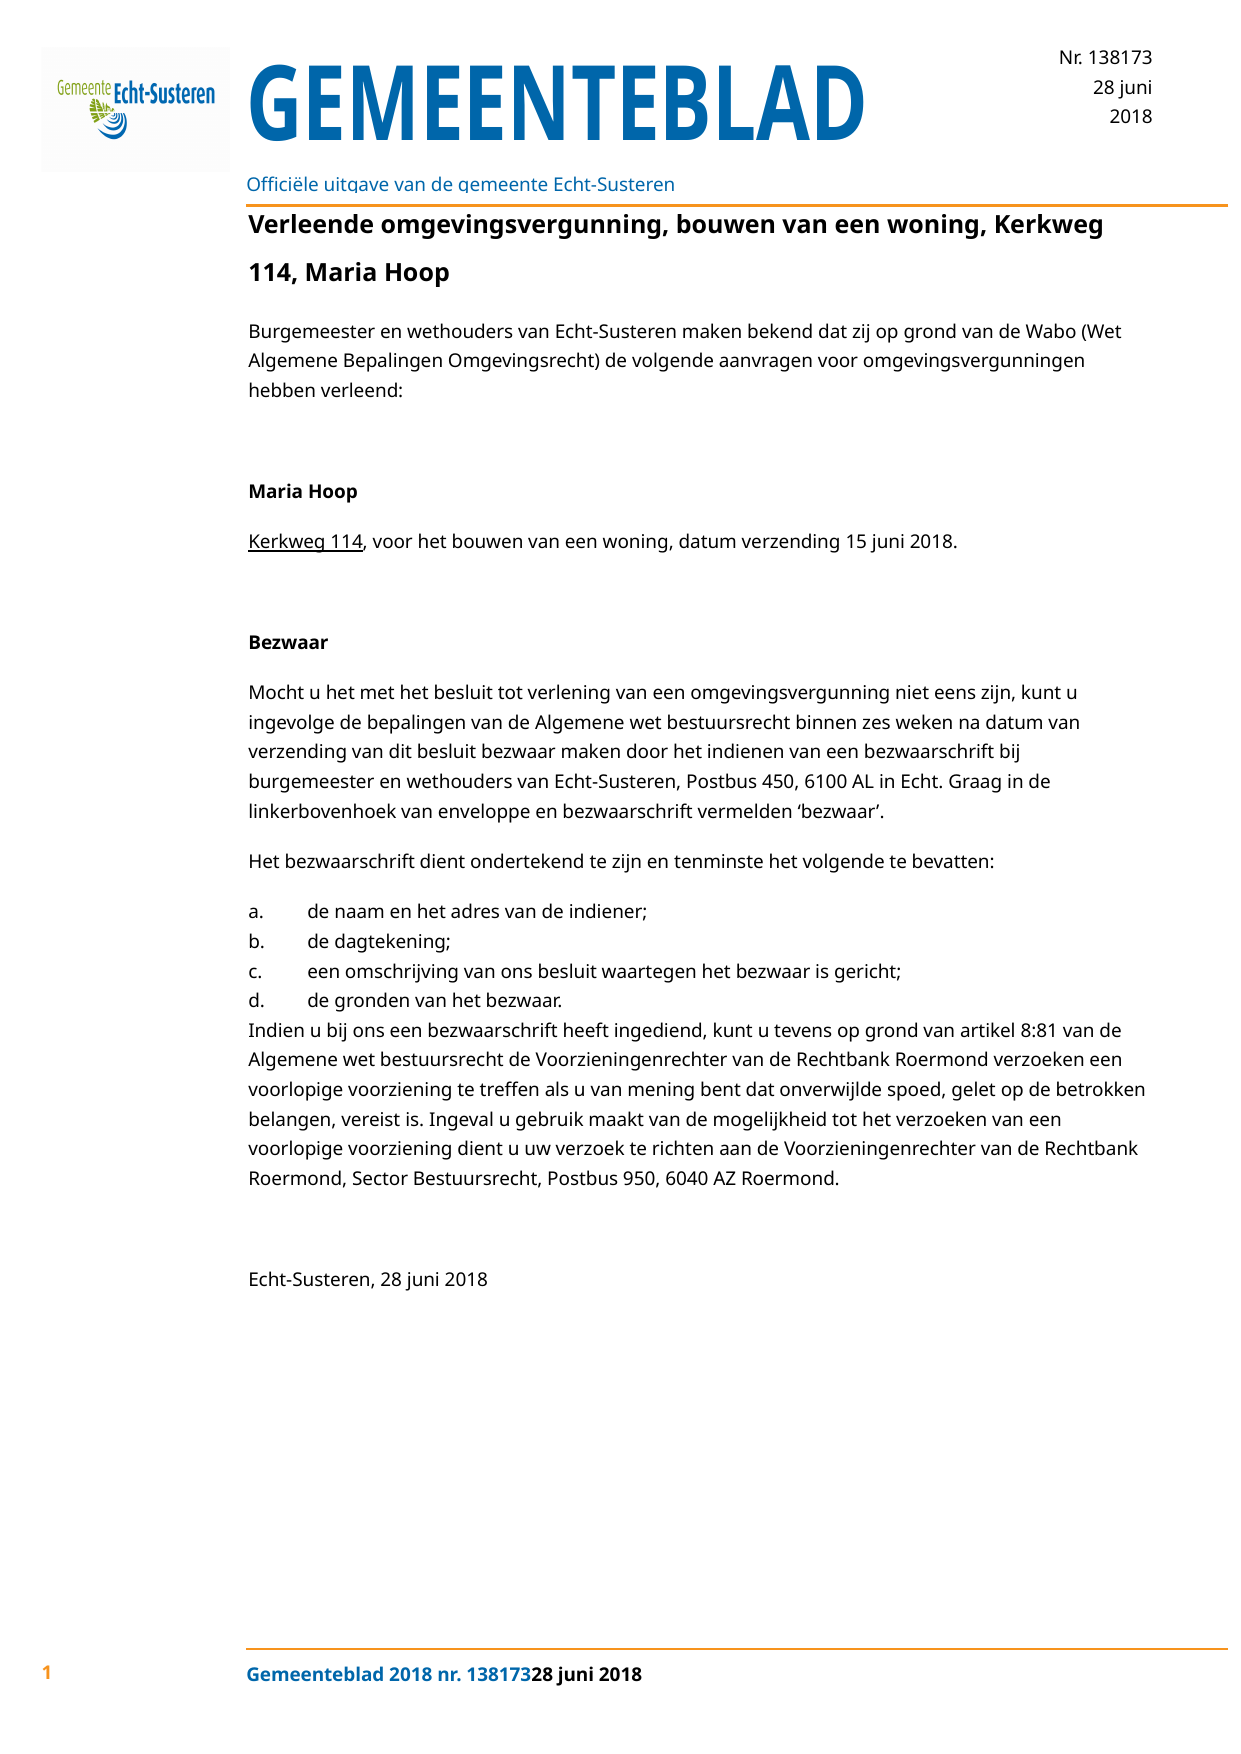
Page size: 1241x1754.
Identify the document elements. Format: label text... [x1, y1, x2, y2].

list een omschrijving van ons besluit waartegen het bezwaar is gericht; [248, 958, 1152, 984]
list de naam en het adres van de indiener; [248, 899, 1152, 924]
text Verleende omgevingsvergunning, bouwen van een woning, Kerkweg 114, Maria Hoop [248, 207, 1152, 288]
picture [41, 47, 231, 172]
list de gronden van het bezwaar. [248, 987, 1152, 1013]
text Bezwaar [248, 629, 1152, 655]
text Maria Hoop [248, 478, 1152, 504]
text Indien u bij ons een bezwaarschrift heeft ingediend, kunt u tevens op grond van artikel 8:81 van de Algemene wet bestuursrecht de Voorzieningenrechter van de Rechtbank Roermond verzoeken een voorlopige voorziening te treffen als u van mening bent dat onverwijlde spoed, gelet op de betrokken belangen, vereist is. Ingeval u gebruik maakt van de mogelijkheid tot het verzoeken van een voorlopige voorziening dient u uw verzoek te richten aan de Voorzieningenrechter van de Rechtbank Roermond, Sector Bestuursrecht, Postbus 950, 6040 AZ Roermond. [248, 1017, 1152, 1191]
text Kerkweg 114, voor het bouwen van een woning, datum verzending 15 juni 2018. [248, 528, 1152, 554]
text Mocht u het met het besluit tot verlening van een omgevingsvergunning niet eens zijn, kunt u ingevolge de bepalingen van de Algemene wet bestuursrecht binnen zes weken na datum van verzending van dit besluit bezwaar maken door het indienen van een bezwaarschrift bij burgemeester en wethouders van Echt-Susteren, Postbus 450, 6100 AL in Echt. Graag in de linkerbovenhoek van enveloppe en bezwaarschrift vermelden ‘bezwaar’. [248, 679, 1152, 824]
text Burgemeester en wethouders van Echt-Susteren maken bekend dat zij op grond van de Wabo (Wet Algemene Bepalingen Omgevingsrecht) de volgende aanvragen voor omgevingsvergunningen hebben verleend: [248, 318, 1152, 403]
text Het bezwaarschrift dient ondertekend te zijn en tenminste het volgende te bevatten: [248, 848, 1152, 874]
list de dagtekening; [248, 928, 1152, 954]
text Echt-Susteren, 28 juni 2018 [248, 1266, 1152, 1292]
